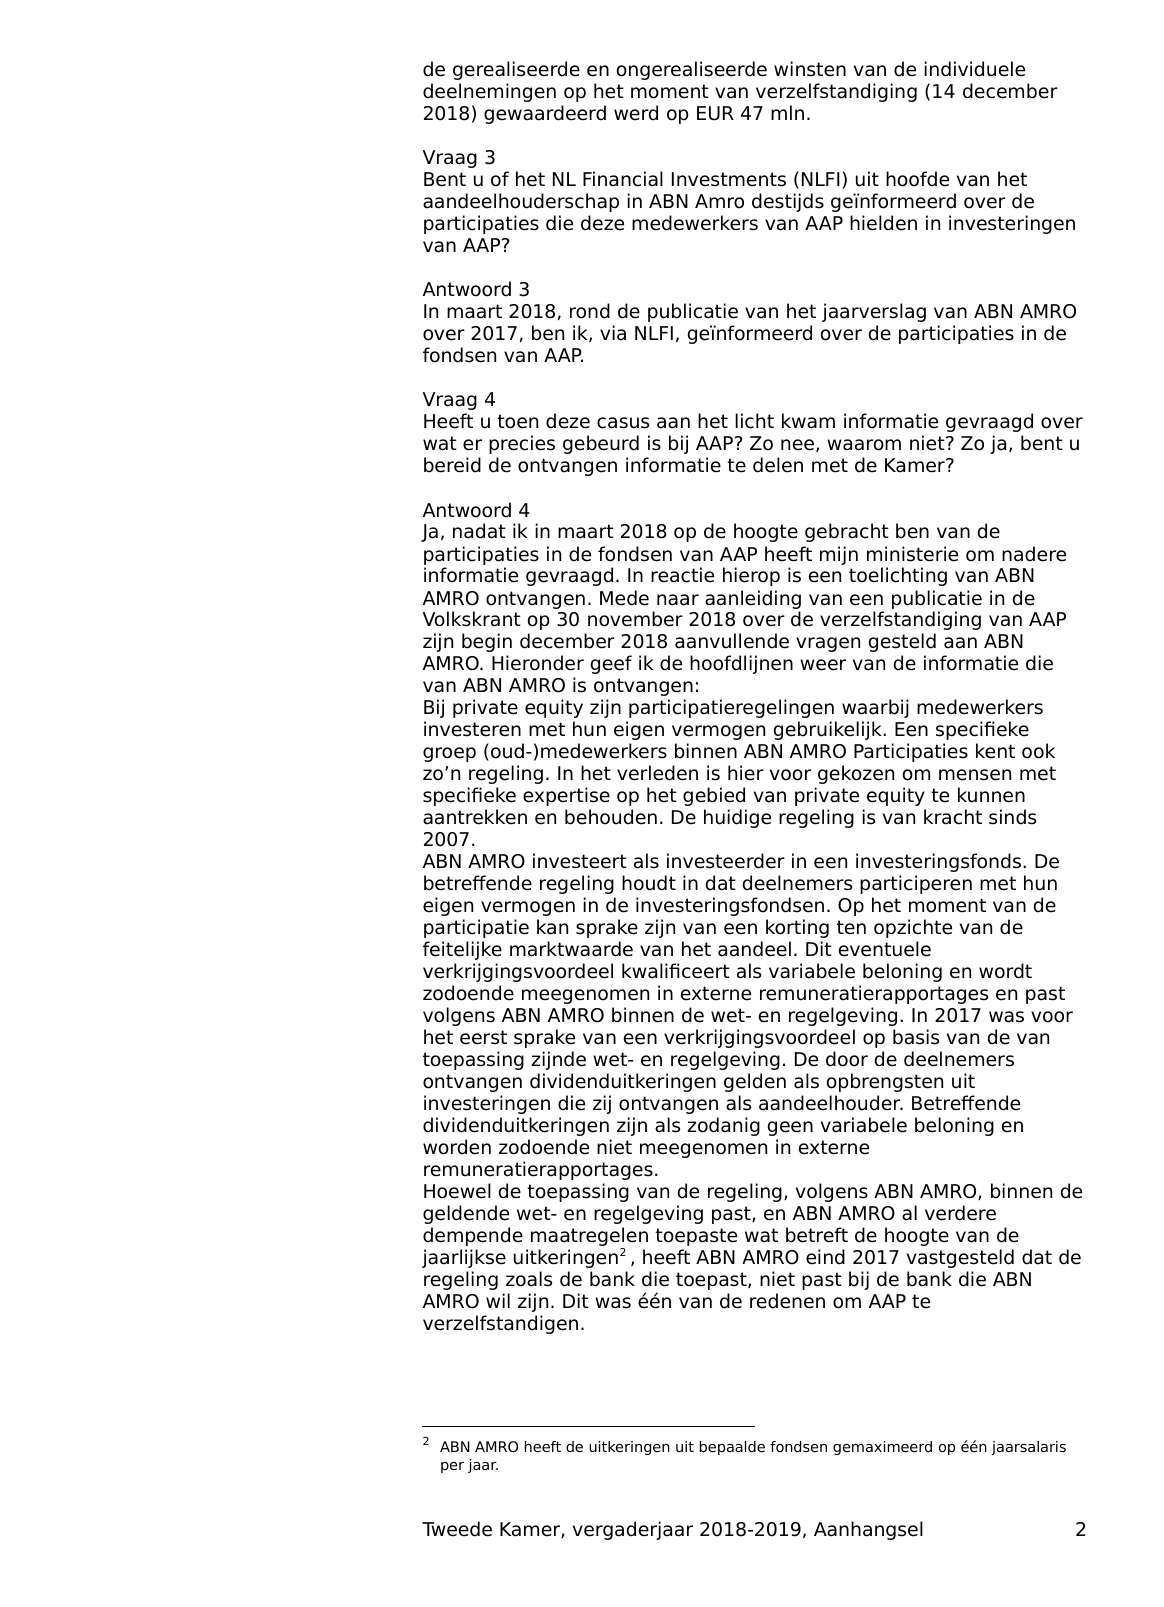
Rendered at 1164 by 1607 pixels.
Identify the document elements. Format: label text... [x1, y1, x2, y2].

text Ja, nadat ik in maart 2018 op de hoogte gebracht ben van de participaties in de fondsen van AAP heeft mijn ministerie om nadere informatie gevraagd. In reactie hierop is een toelichting van ABN AMRO ontvangen. Mede naar aanleiding van een publicatie in de Volkskrant op 30 november 2018 over de verzelfstandiging van AAP zijn begin december 2018 aanvullende vragen gesteld aan ABN AMRO. Hieronder geef ik de hoofdlijnen weer van de informatie die van ABN AMRO is ontvangen: [422, 521, 1087, 697]
text ABN AMRO investeert als investeerder in een investeringsfonds. De betreffende regeling houdt in dat deelnemers participeren met hun eigen vermogen in de investeringsfondsen. Op het moment van de participatie kan sprake zijn van een korting ten opzichte van de feitelijke marktwaarde van het aandeel. Dit eventuele verkrijgingsvoordeel kwalificeert als variabele beloning en wordt zodoende meegenomen in externe remuneratierapportages en past volgens ABN AMRO binnen de wet- en regelgeving. In 2017 was voor het eerst sprake van een verkrijgingsvoordeel op basis van de van toepassing zijnde wet- en regelgeving. De door de deelnemers ontvangen dividenduitkeringen gelden als opbrengsten uit investeringen die zij ontvangen als aandeelhouder. Betreffende dividenduitkeringen zijn als zodanig geen variabele beloning en worden zodoende niet meegenomen in externe remuneratierapportages. [422, 851, 1087, 1181]
text In maart 2018, rond de publicatie van het jaarverslag van ABN AMRO over 2017, ben ik, via NLFI, geïnformeerd over de participaties in de fondsen van AAP. [422, 301, 1087, 367]
text Vraag 4 [422, 389, 1087, 411]
text Antwoord 4 [422, 499, 1087, 521]
text ABN AMRO heeft de uitkeringen uit bepaalde fondsen gemaximeerd op één jaarsalaris per jaar. [422, 1435, 1087, 1474]
text Antwoord 3 [422, 279, 1087, 301]
text Hoewel de toepassing van de regeling, volgens ABN AMRO, binnen de geldende wet- en regelgeving past, en ABN AMRO al verdere dempende maatregelen toepaste wat betreft de hoogte van de jaarlijkse uitkeringen, heeft ABN AMRO eind 2017 vastgesteld dat de regeling zoals de bank die toepast, niet past bij de bank die ABN AMRO wil zijn. Dit was één van de redenen om AAP te verzelfstandigen. [422, 1181, 1087, 1335]
text de gerealiseerde en ongerealiseerde winsten van de individuele deelnemingen op het moment van verzelfstandiging (14 december 2018) gewaardeerd werd op EUR 47 mln. [422, 59, 1087, 125]
text Vraag 3 [422, 147, 1087, 169]
text Bent u of het NL Financial Investments (NLFI) uit hoofde van het aandeelhouderschap in ABN Amro destijds geïnformeerd over de participaties die deze medewerkers van AAP hielden in investeringen van AAP? [422, 169, 1087, 257]
text Bij private equity zijn participatieregelingen waarbij medewerkers investeren met hun eigen vermogen gebruikelijk. Een specifieke groep (oud-)medewerkers binnen ABN AMRO Participaties kent ook zo’n regeling. In het verleden is hier voor gekozen om mensen met specifieke expertise op het gebied van private equity te kunnen aantrekken en behouden. De huidige regeling is van kracht sinds 2007. [422, 697, 1087, 851]
text Heeft u toen deze casus aan het licht kwam informatie gevraagd over wat er precies gebeurd is bij AAP? Zo nee, waarom niet? Zo ja, bent u bereid de ontvangen informatie te delen met de Kamer? [422, 411, 1087, 477]
